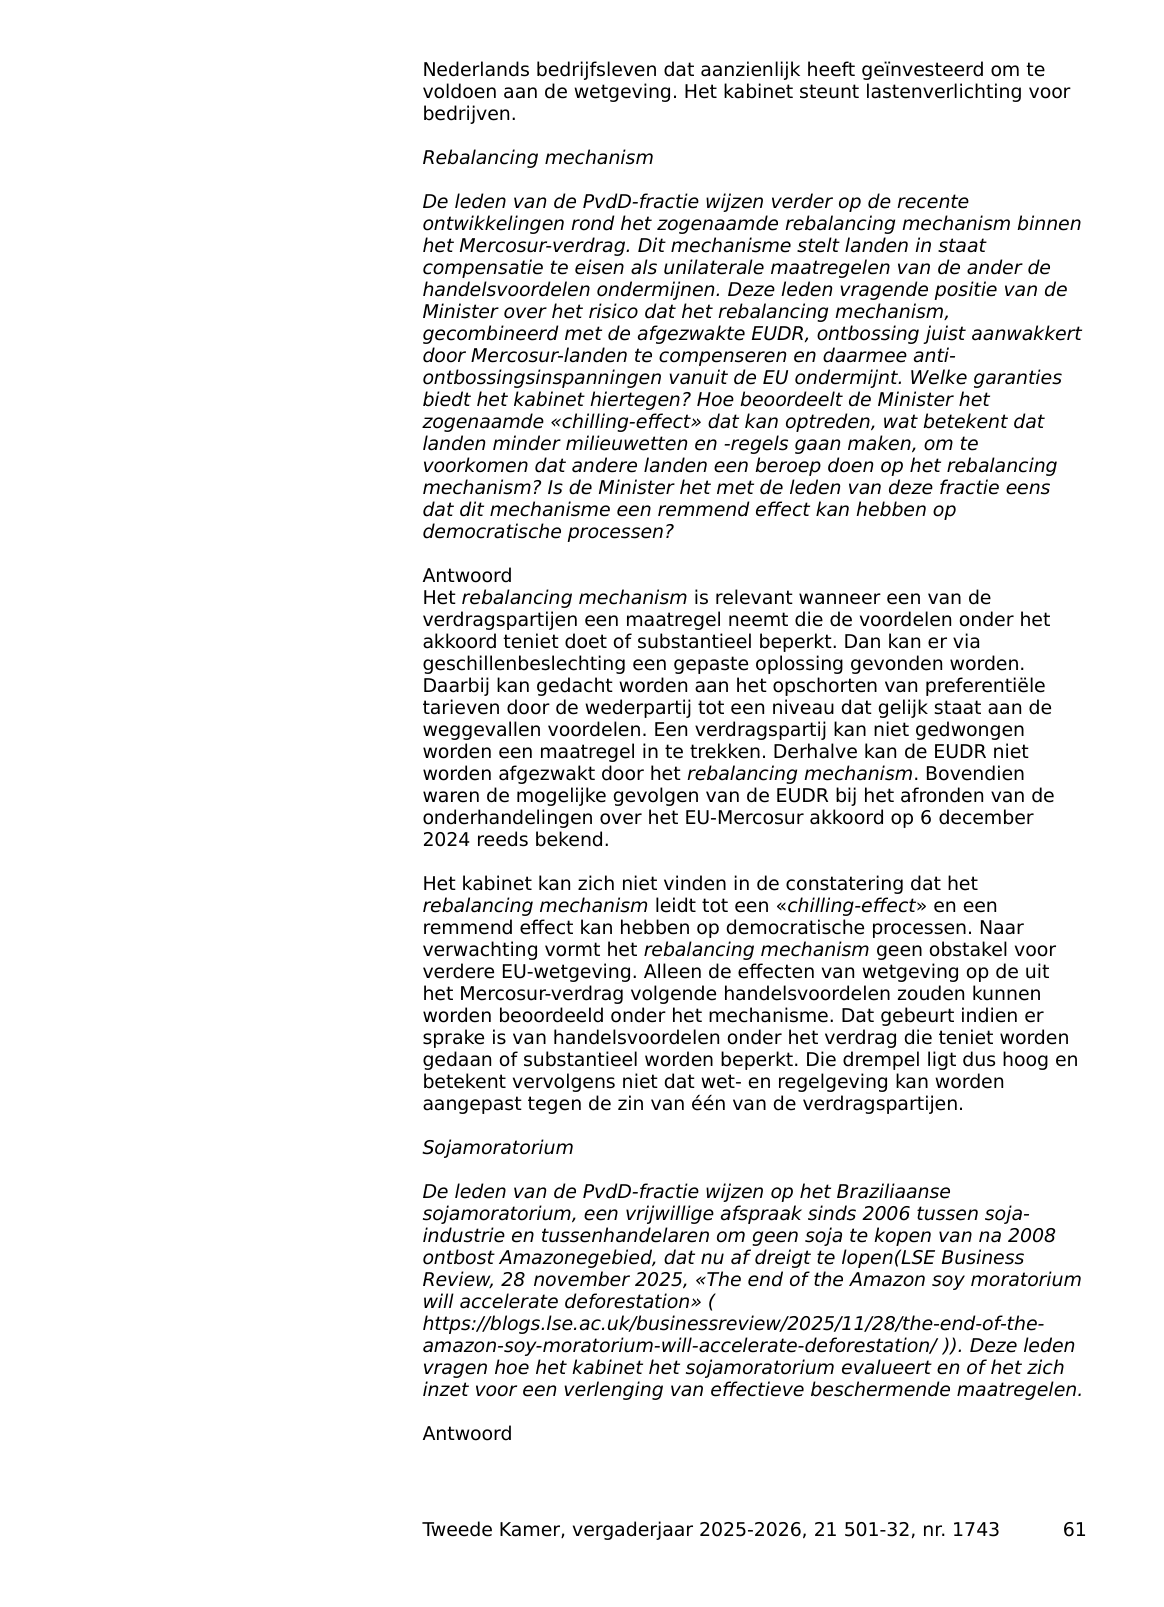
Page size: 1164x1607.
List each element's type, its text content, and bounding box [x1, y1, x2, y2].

subtitle Sojamoratorium [422, 1137, 1087, 1159]
text Antwoord [422, 1423, 1087, 1445]
text De leden van de PvdD-fractie wijzen verder op de recente ontwikkelingen rond het zogenaamde rebalancing mechanism binnen het Mercosur-verdrag. Dit mechanisme stelt landen in staat compensatie te eisen als unilaterale maatregelen van de ander de handelsvoordelen ondermijnen. Deze leden vragende positie van de Minister over het risico dat het rebalancing mechanism, gecombineerd met de afgezwakte EUDR, ontbossing juist aanwakkert door Mercosur-landen te compenseren en daarmee anti-ontbossingsinspanningen vanuit de EU ondermijnt. Welke garanties biedt het kabinet hiertegen? Hoe beoordeelt de Minister het zogenaamde «chilling-effect» dat kan optreden, wat betekent dat landen minder milieuwetten en -regels gaan maken, om te voorkomen dat andere landen een beroep doen op het rebalancing mechanism? Is de Minister het met de leden van deze fractie eens dat dit mechanisme een remmend effect kan hebben op democratische processen? [422, 191, 1087, 543]
text Nederlands bedrijfsleven dat aanzienlijk heeft geïnvesteerd om te voldoen aan de wetgeving. Het kabinet steunt lastenverlichting voor bedrijven. [422, 59, 1087, 125]
subtitle Rebalancing mechanism [422, 147, 1087, 169]
text De leden van de PvdD-fractie wijzen op het Braziliaanse sojamoratorium, een vrijwillige afspraak sinds 2006 tussen soja-industrie en tussenhandelaren om geen soja te kopen van na 2008 ontbost Amazonegebied, dat nu af dreigt te lopen(LSE Business Review, 28 november 2025, «The end of the Amazon soy moratorium will accelerate deforestation» ( https://blogs.lse.ac.uk/businessreview/2025/11/28/the-end-of-the-amazon-soy-moratorium-will-accelerate-deforestation/ )). Deze leden vragen hoe het kabinet het sojamoratorium evalueert en of het zich inzet voor een verlenging van effectieve beschermende maatregelen. [422, 1181, 1087, 1401]
text Het rebalancing mechanism is relevant wanneer een van de verdragspartijen een maatregel neemt die de voordelen onder het akkoord teniet doet of substantieel beperkt. Dan kan er via geschillenbeslechting een gepaste oplossing gevonden worden. Daarbij kan gedacht worden aan het opschorten van preferentiële tarieven door de wederpartij tot een niveau dat gelijk staat aan de weggevallen voordelen. Een verdragspartij kan niet gedwongen worden een maatregel in te trekken. Derhalve kan de EUDR niet worden afgezwakt door het rebalancing mechanism. Bovendien waren de mogelijke gevolgen van de EUDR bij het afronden van de onderhandelingen over het EU-Mercosur akkoord op 6 december 2024 reeds bekend. [422, 587, 1087, 851]
text Antwoord [422, 565, 1087, 587]
text Het kabinet kan zich niet vinden in de constatering dat het rebalancing mechanism leidt tot een «chilling-effect» en een remmend effect kan hebben op democratische processen. Naar verwachting vormt het rebalancing mechanism geen obstakel voor verdere EU-wetgeving. Alleen de effecten van wetgeving op de uit het Mercosur-verdrag volgende handelsvoordelen zouden kunnen worden beoordeeld onder het mechanisme. Dat gebeurt indien er sprake is van handelsvoordelen onder het verdrag die teniet worden gedaan of substantieel worden beperkt. Die drempel ligt dus hoog en betekent vervolgens niet dat wet- en regelgeving kan worden aangepast tegen de zin van één van de verdragspartijen. [422, 873, 1087, 1115]
